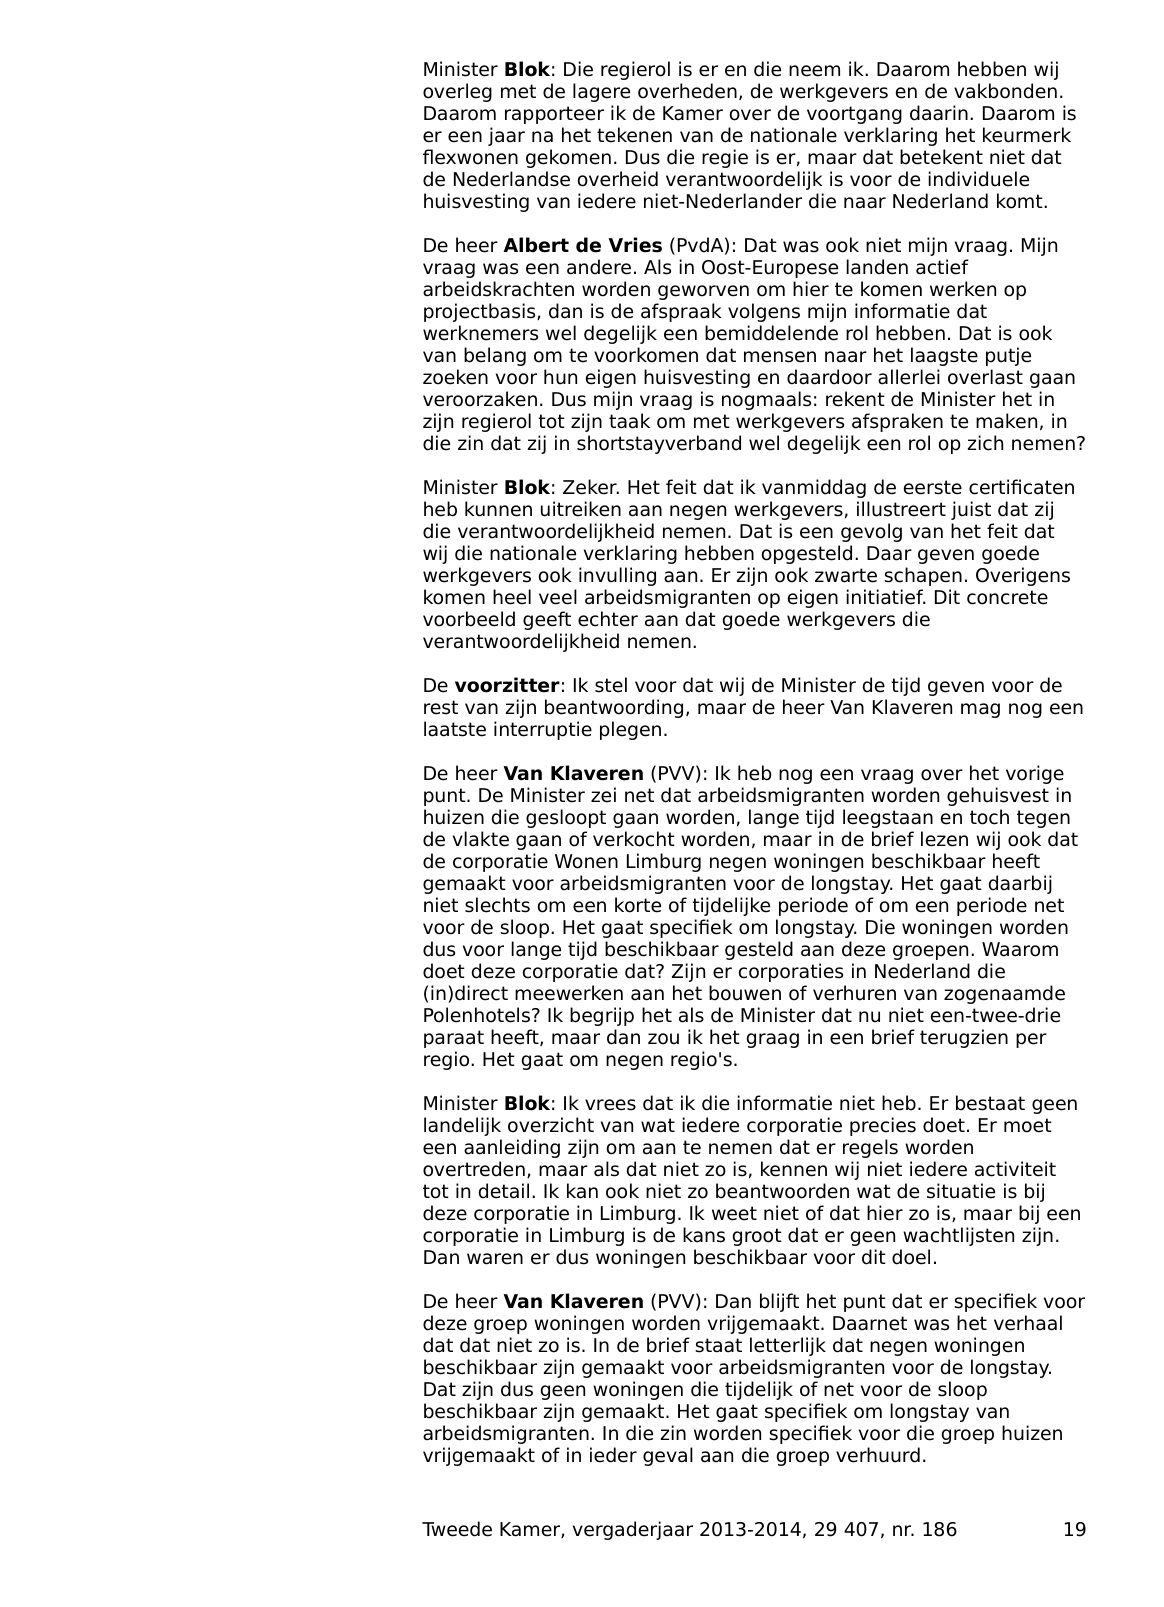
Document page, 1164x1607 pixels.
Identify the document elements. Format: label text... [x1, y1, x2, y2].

text De voorzitter: Ik stel voor dat wij de Minister de tijd geven voor de rest van zijn beantwoording, maar de heer Van Klaveren mag nog een laatste interruptie plegen. [422, 675, 1087, 741]
text De heer Van Klaveren (PVV): Ik heb nog een vraag over het vorige punt. De Minister zei net dat arbeidsmigranten worden gehuisvest in huizen die gesloopt gaan worden, lange tijd leegstaan en toch tegen de vlakte gaan of verkocht worden, maar in de brief lezen wij ook dat de corporatie Wonen Limburg negen woningen beschikbaar heeft gemaakt voor arbeidsmigranten voor de longstay. Het gaat daarbij niet slechts om een korte of tijdelijke periode of om een periode net voor de sloop. Het gaat specifiek om longstay. Die woningen worden dus voor lange tijd beschikbaar gesteld aan deze groepen. Waarom doet deze corporatie dat? Zijn er corporaties in Nederland die (in)direct meewerken aan het bouwen of verhuren van zogenaamde Polenhotels? Ik begrijp het als de Minister dat nu niet een-twee-drie paraat heeft, maar dan zou ik het graag in een brief terugzien per regio. Het gaat om negen regio's. [422, 763, 1087, 1071]
text Minister Blok: Die regierol is er en die neem ik. Daarom hebben wij overleg met de lagere overheden, de werkgevers en de vakbonden. Daarom rapporteer ik de Kamer over de voortgang daarin. Daarom is er een jaar na het tekenen van de nationale verklaring het keurmerk flexwonen gekomen. Dus die regie is er, maar dat betekent niet dat de Nederlandse overheid verantwoordelijk is voor de individuele huisvesting van iedere niet-Nederlander die naar Nederland komt. [422, 59, 1087, 213]
text Minister Blok: Zeker. Het feit dat ik vanmiddag de eerste certificaten heb kunnen uitreiken aan negen werkgevers, illustreert juist dat zij die verantwoordelijkheid nemen. Dat is een gevolg van het feit dat wij die nationale verklaring hebben opgesteld. Daar geven goede werkgevers ook invulling aan. Er zijn ook zwarte schapen. Overigens komen heel veel arbeidsmigranten op eigen initiatief. Dit concrete voorbeeld geeft echter aan dat goede werkgevers die verantwoordelijkheid nemen. [422, 477, 1087, 653]
text Minister Blok: Ik vrees dat ik die informatie niet heb. Er bestaat geen landelijk overzicht van wat iedere corporatie precies doet. Er moet een aanleiding zijn om aan te nemen dat er regels worden overtreden, maar als dat niet zo is, kennen wij niet iedere activiteit tot in detail. Ik kan ook niet zo beantwoorden wat de situatie is bij deze corporatie in Limburg. Ik weet niet of dat hier zo is, maar bij een corporatie in Limburg is de kans groot dat er geen wachtlijsten zijn. Dan waren er dus woningen beschikbaar voor dit doel. [422, 1093, 1087, 1269]
text De heer Albert de Vries (PvdA): Dat was ook niet mijn vraag. Mijn vraag was een andere. Als in Oost-Europese landen actief arbeidskrachten worden geworven om hier te komen werken op projectbasis, dan is de afspraak volgens mijn informatie dat werknemers wel degelijk een bemiddelende rol hebben. Dat is ook van belang om te voorkomen dat mensen naar het laagste putje zoeken voor hun eigen huisvesting en daardoor allerlei overlast gaan veroorzaken. Dus mijn vraag is nogmaals: rekent de Minister het in zijn regierol tot zijn taak om met werkgevers afspraken te maken, in die zin dat zij in shortstayverband wel degelijk een rol op zich nemen? [422, 235, 1087, 455]
text De heer Van Klaveren (PVV): Dan blijft het punt dat er specifiek voor deze groep woningen worden vrijgemaakt. Daarnet was het verhaal dat dat niet zo is. In de brief staat letterlijk dat negen woningen beschikbaar zijn gemaakt voor arbeidsmigranten voor de longstay. Dat zijn dus geen woningen die tijdelijk of net voor de sloop beschikbaar zijn gemaakt. Het gaat specifiek om longstay van arbeidsmigranten. In die zin worden specifiek voor die groep huizen vrijgemaakt of in ieder geval aan die groep verhuurd. [422, 1291, 1087, 1467]
